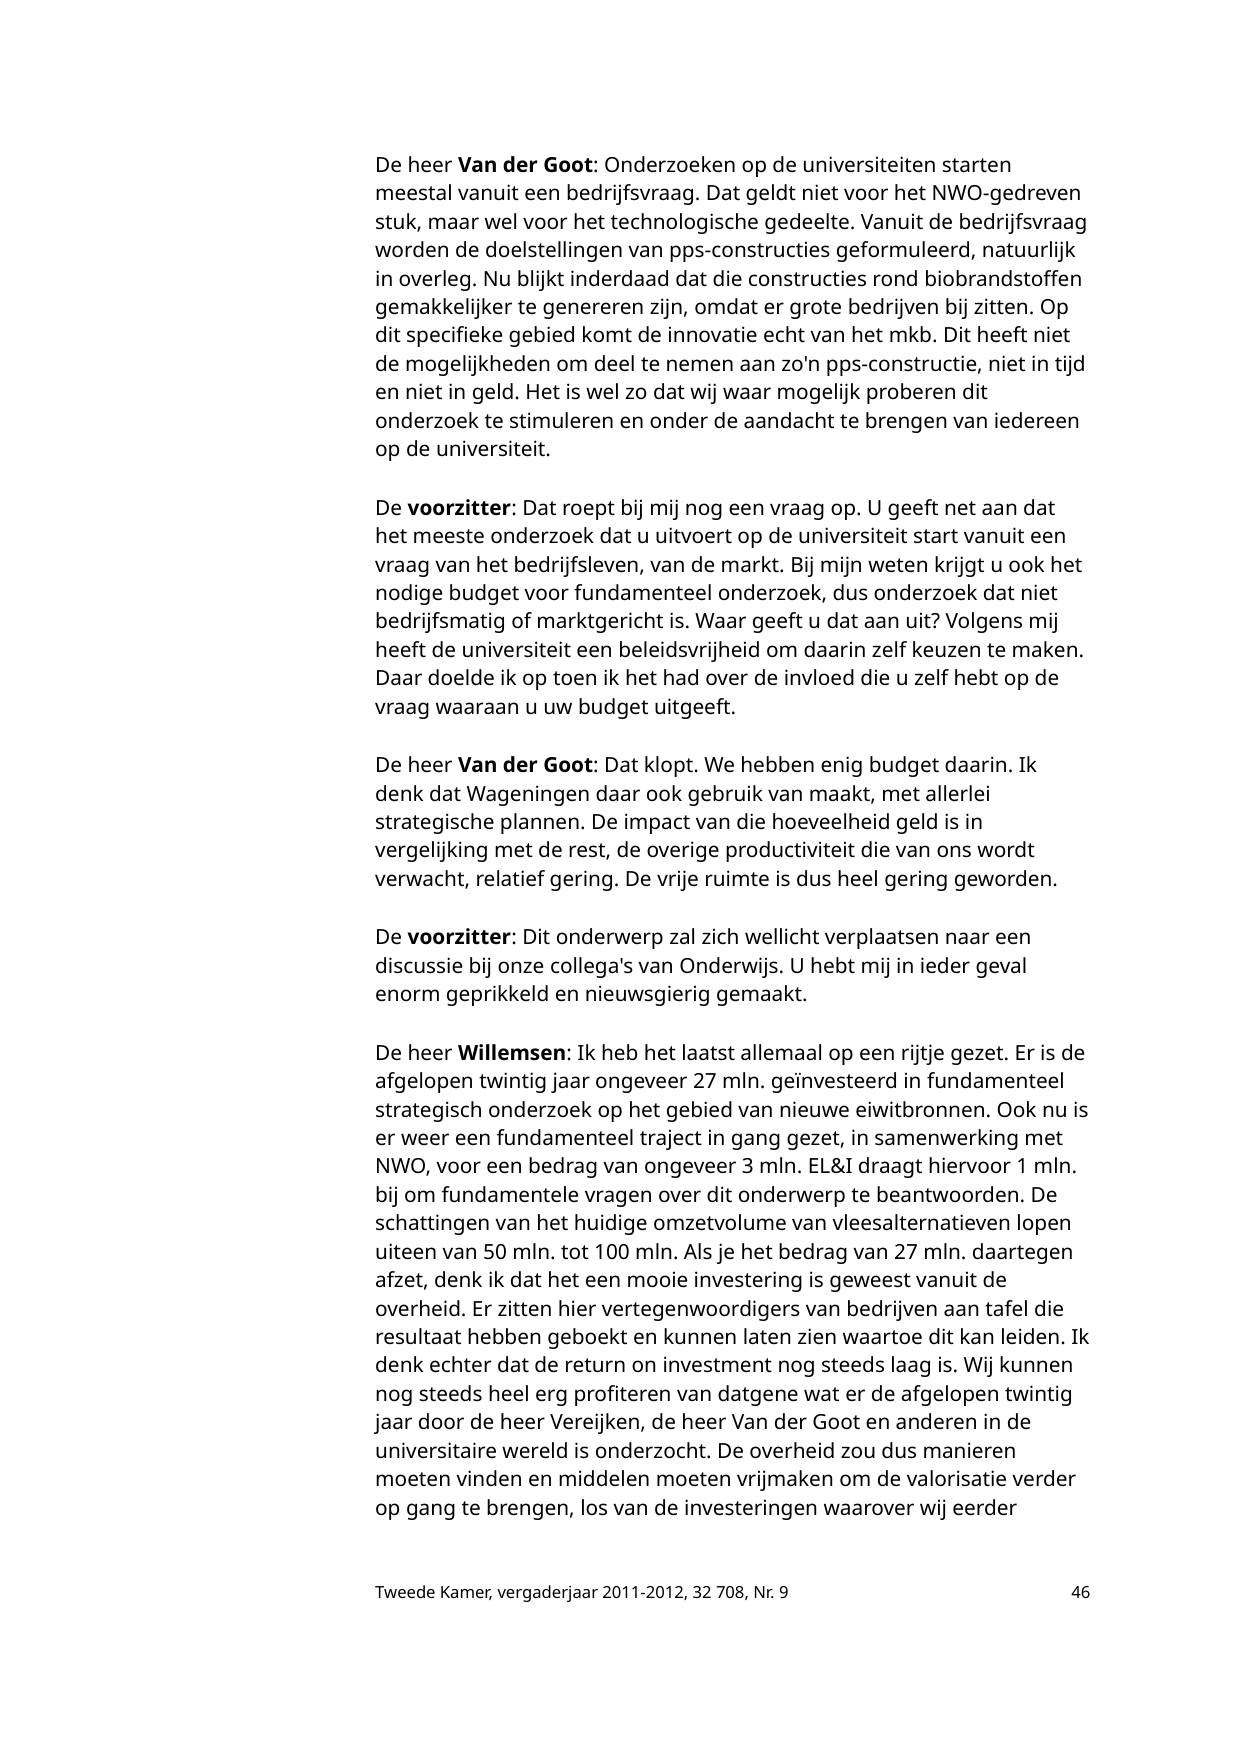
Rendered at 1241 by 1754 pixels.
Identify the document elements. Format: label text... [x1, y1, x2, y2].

text De voorzitter: Dat roept bij mij nog een vraag op. U geeft net aan dat het meeste onderzoek dat u uitvoert op de universiteit start vanuit een vraag van het bedrijfsleven, van de markt. Bij mijn weten krijgt u ook het nodige budget voor fundamenteel onderzoek, dus onderzoek dat niet bedrijfsmatig of marktgericht is. Waar geeft u dat aan uit? Volgens mij heeft de universiteit een beleidsvrijheid om daarin zelf keuzen te maken. Daar doelde ik op toen ik het had over de invloed die u zelf hebt op de vraag waaraan u uw budget uitgeeft. [375, 493, 1090, 720]
text De voorzitter: Dit onderwerp zal zich wellicht verplaatsen naar een discussie bij onze collega's van Onderwijs. U hebt mij in ieder geval enorm geprikkeld en nieuwsgierig gemaakt. [375, 922, 1090, 1008]
text De heer Willemsen: Ik heb het laatst allemaal op een rijtje gezet. Er is de afgelopen twintig jaar ongeveer 27 mln. geïnvesteerd in fundamenteel strategisch onderzoek op het gebied van nieuwe eiwitbronnen. Ook nu is er weer een fundamenteel traject in gang gezet, in samenwerking met NWO, voor een bedrag van ongeveer 3 mln. EL&I draagt hiervoor 1 mln. bij om fundamentele vragen over dit onderwerp te beantwoorden. De schattingen van het huidige omzetvolume van vleesalternatieven lopen uiteen van 50 mln. tot 100 mln. Als je het bedrag van 27 mln. daartegen afzet, denk ik dat het een mooie investering is geweest vanuit de overheid. Er zitten hier vertegenwoordigers van bedrijven aan tafel die resultaat hebben geboekt en kunnen laten zien waartoe dit kan leiden. Ik denk echter dat de return on investment nog steeds laag is. Wij kunnen nog steeds heel erg profiteren van datgene wat er de afgelopen twintig jaar door de heer Vereijken, de heer Van der Goot en anderen in de universitaire wereld is onderzocht. De overheid zou dus manieren moeten vinden en middelen moeten vrijmaken om de valorisatie verder op gang te brengen, los van de investeringen waarover wij eerder [375, 1038, 1090, 1521]
text De heer Van der Goot: Onderzoeken op de universiteiten starten meestal vanuit een bedrijfsvraag. Dat geldt niet voor het NWO-gedreven stuk, maar wel voor het technologische gedeelte. Vanuit de bedrijfsvraag worden de doelstellingen van pps-constructies geformuleerd, natuurlijk in overleg. Nu blijkt inderdaad dat die constructies rond biobrandstoffen gemakkelijker te genereren zijn, omdat er grote bedrijven bij zitten. Op dit specifieke gebied komt de innovatie echt van het mkb. Dit heeft niet de mogelijkheden om deel te nemen aan zo'n pps-constructie, niet in tijd en niet in geld. Het is wel zo dat wij waar mogelijk proberen dit onderzoek te stimuleren en onder de aandacht te brengen van iedereen op de universiteit. [375, 150, 1090, 463]
text De heer Van der Goot: Dat klopt. We hebben enig budget daarin. Ik denk dat Wageningen daar ook gebruik van maakt, met allerlei strategische plannen. De impact van die hoeveelheid geld is in vergelijking met de rest, de overige productiviteit die van ons wordt verwacht, relatief gering. De vrije ruimte is dus heel gering geworden. [375, 750, 1090, 892]
